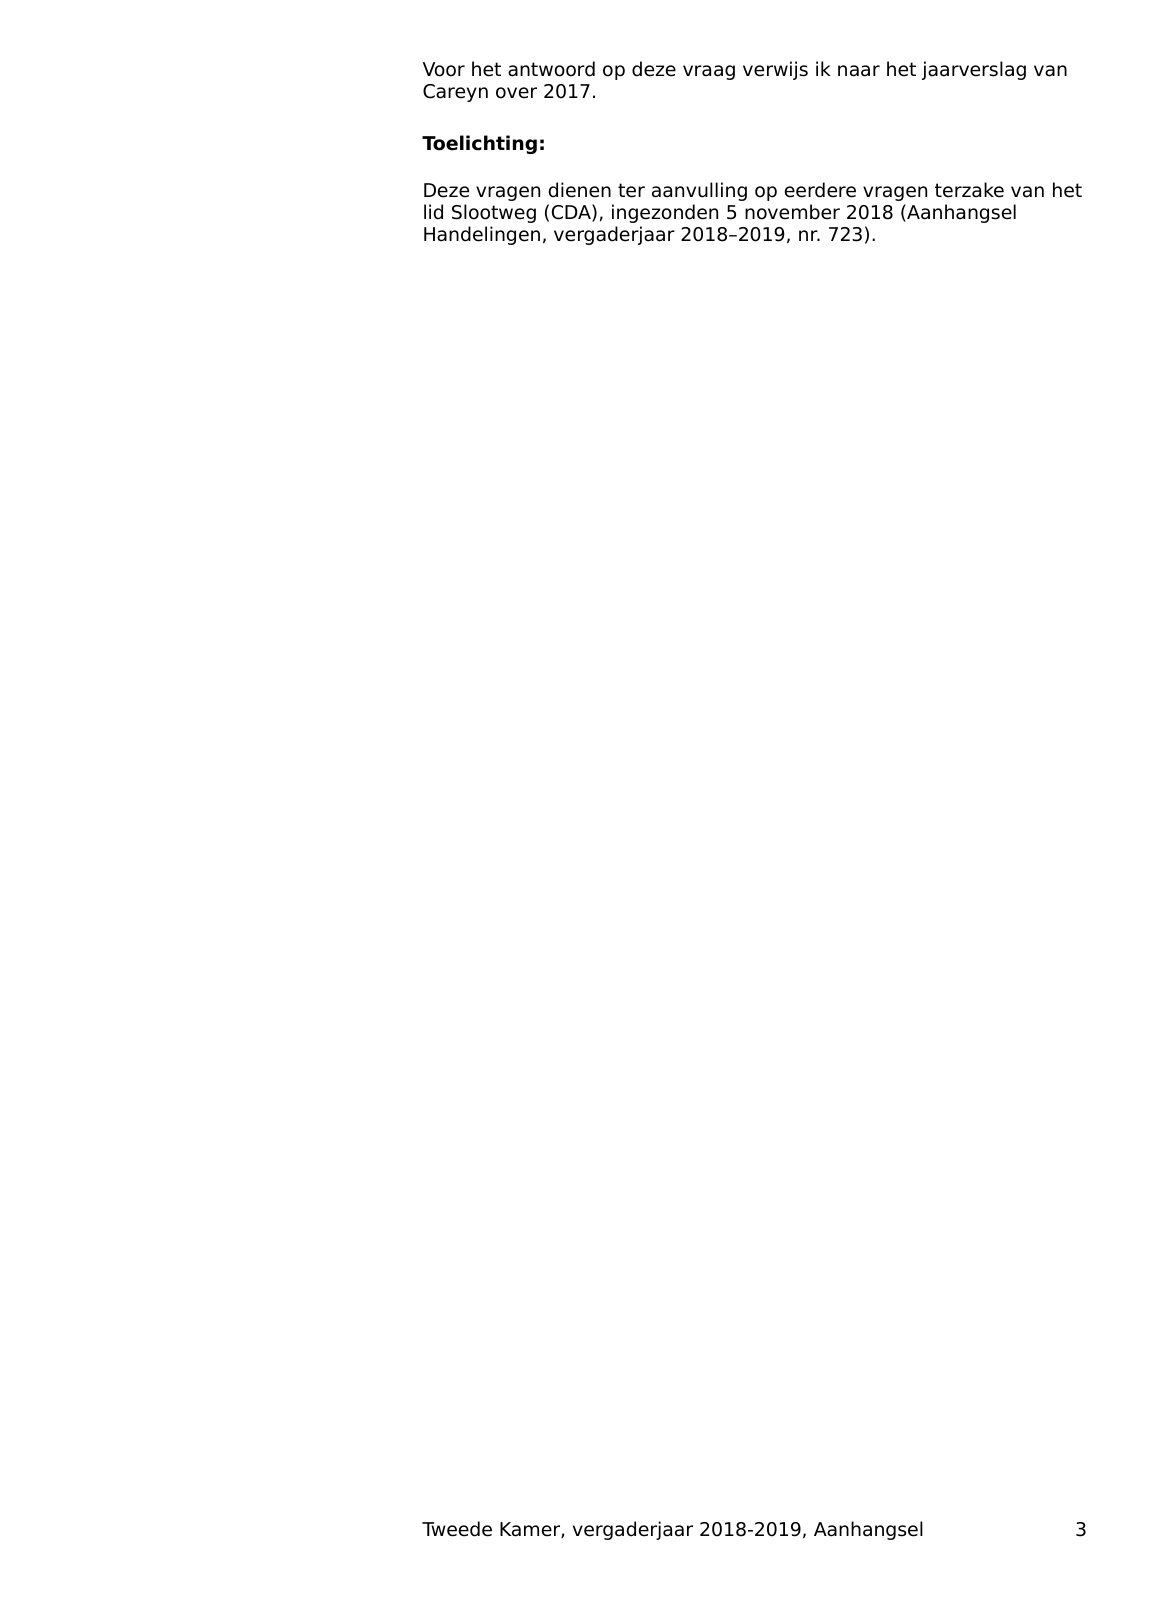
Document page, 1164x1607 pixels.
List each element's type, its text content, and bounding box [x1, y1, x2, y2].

text Deze vragen dienen ter aanvulling op eerdere vragen terzake van het lid Slootweg (CDA), ingezonden 5 november 2018 (Aanhangsel Handelingen, vergaderjaar 2018–2019, nr. 723). [422, 180, 1087, 246]
text Voor het antwoord op deze vraag verwijs ik naar het jaarverslag van Careyn over 2017. [422, 59, 1087, 103]
subtitle Toelichting: [422, 133, 1087, 155]
